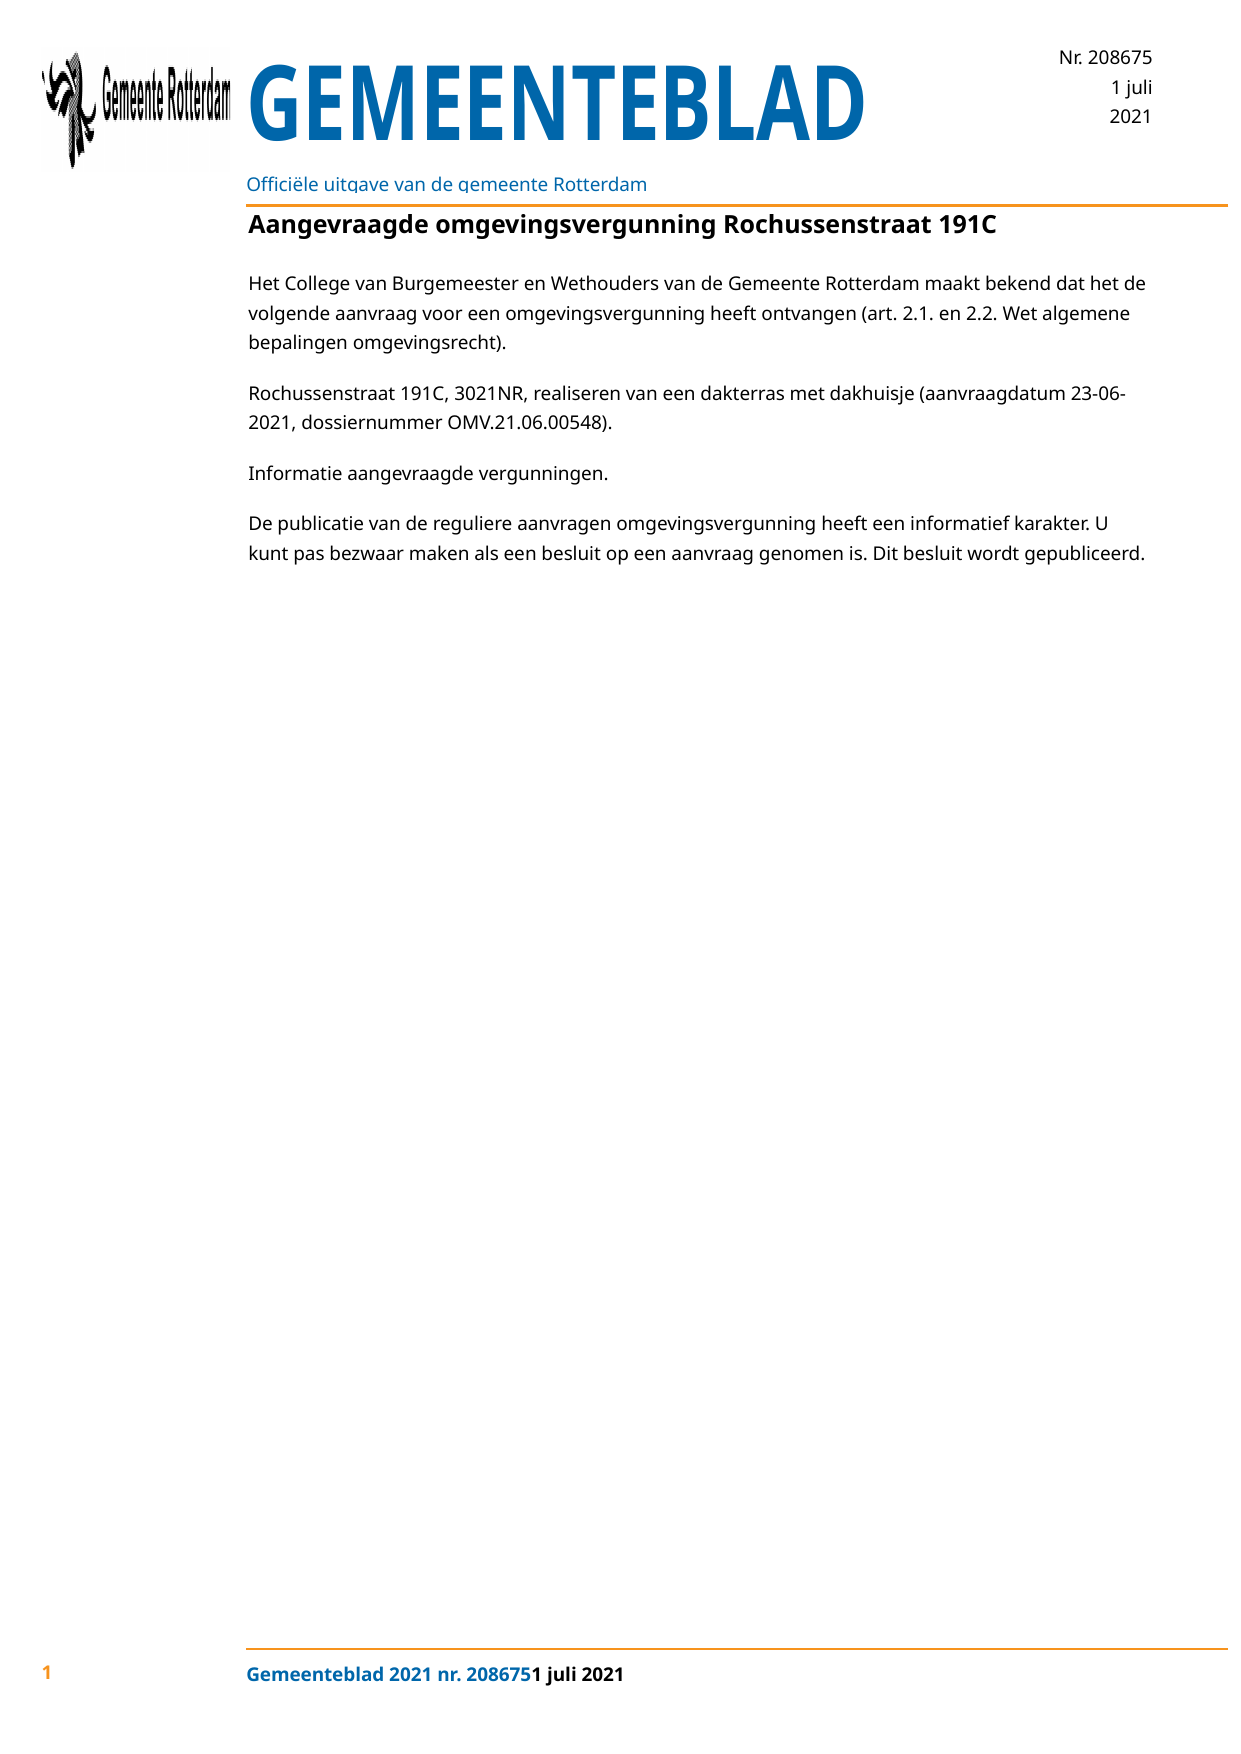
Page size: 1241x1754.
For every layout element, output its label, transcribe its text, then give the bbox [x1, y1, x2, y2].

text Informatie aangevraagde vergunningen. [248, 460, 1152, 486]
text Rochussenstraat 191C, 3021NR, realiseren van een dakterras met dakhuisje (aanvraagdatum 23-06-2021, dossiernummer OMV.21.06.00548). [248, 380, 1152, 435]
text Het College van Burgemeester en Wethouders van de Gemeente Rotterdam maakt bekend dat het de volgende aanvraag voor een omgevingsvergunning heeft ontvangen (art. 2.1. en 2.2. Wet algemene bepalingen omgevingsrecht). [248, 270, 1152, 355]
picture [41, 47, 231, 172]
text Aangevraagde omgevingsvergunning Rochussenstraat 191C [248, 207, 1152, 241]
text De publicatie van de reguliere aanvragen omgevingsvergunning heeft een informatief karakter. U kunt pas bezwaar maken als een besluit op een aanvraag genomen is. Dit besluit wordt gepubliceerd. [248, 510, 1152, 566]
